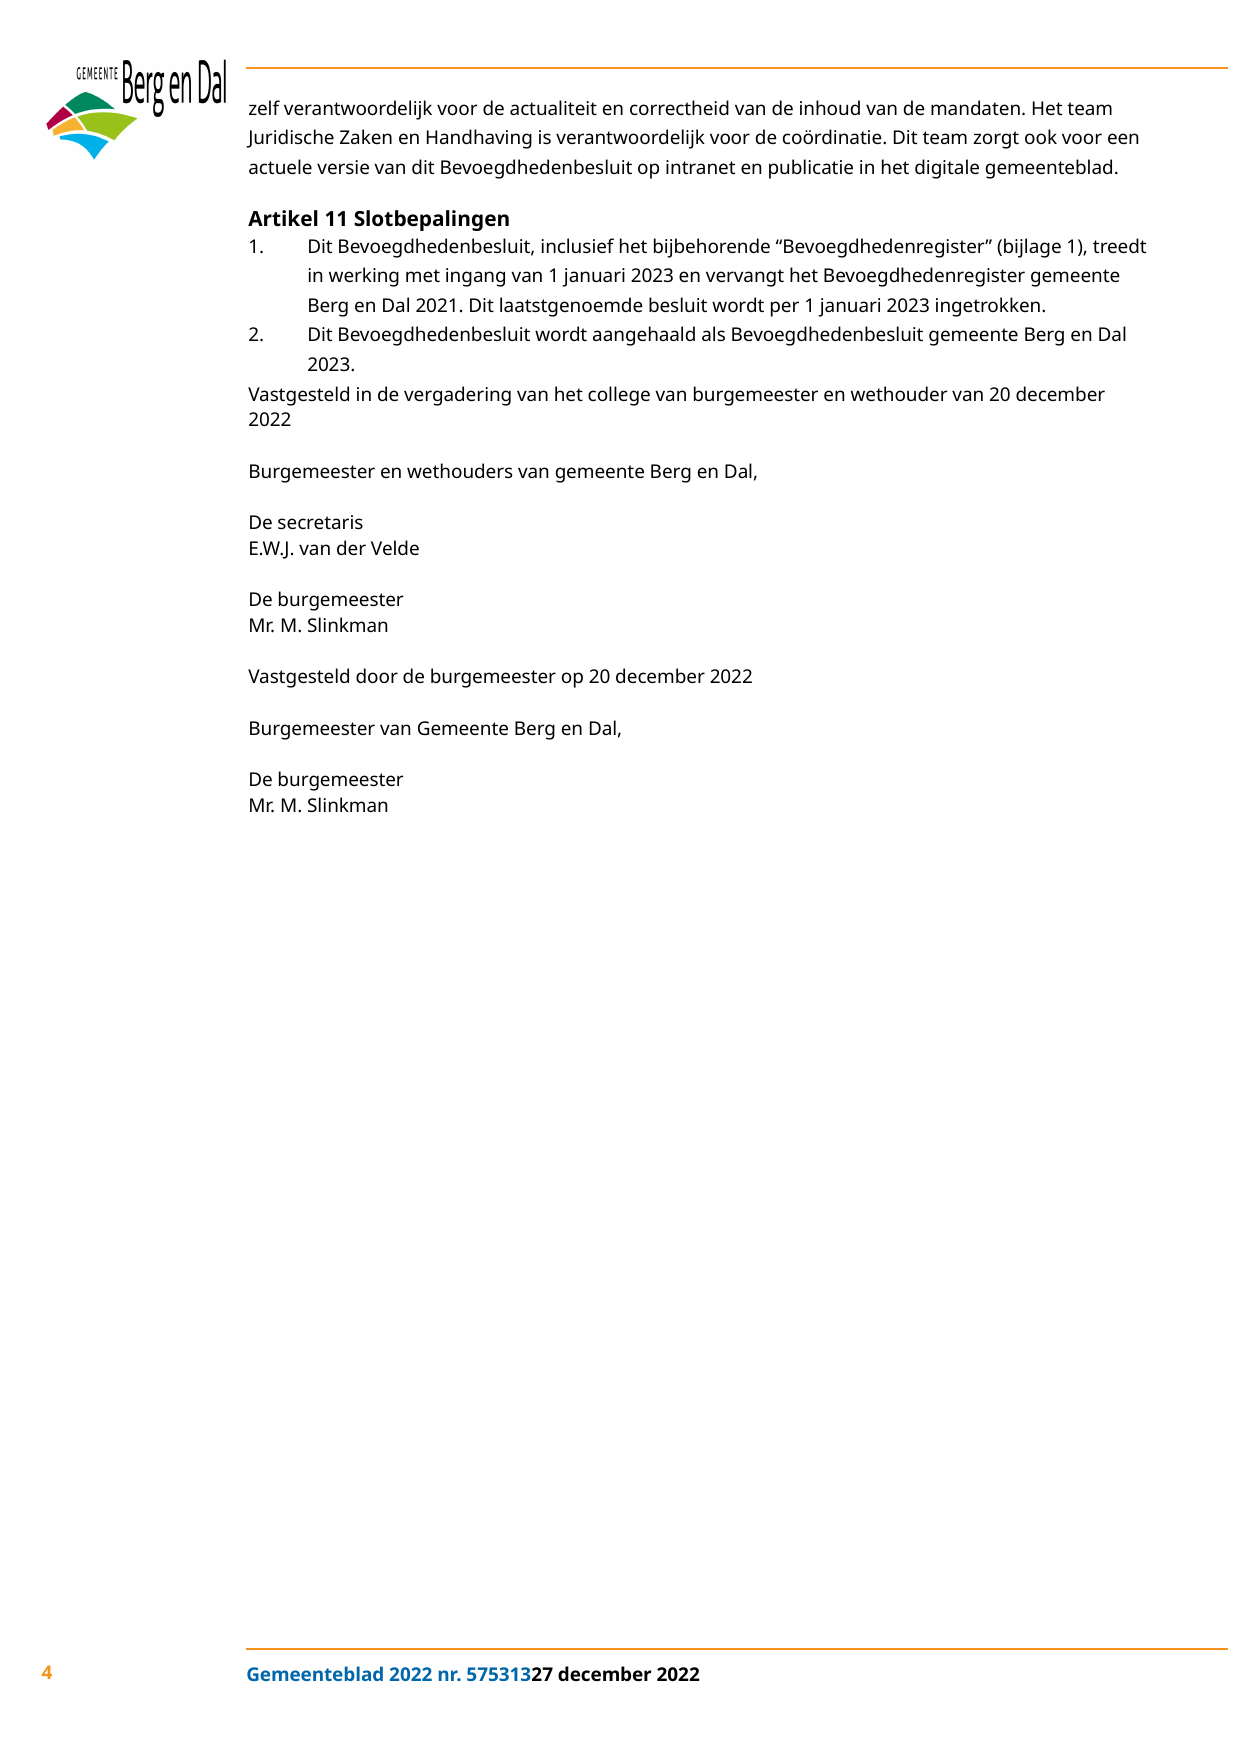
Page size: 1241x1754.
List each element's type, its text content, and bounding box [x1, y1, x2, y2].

text De burgemeester [248, 767, 1152, 792]
list Dit Bevoegdhedenbesluit, inclusief het bijbehorende “Bevoegdhedenregister” (bijlage 1), treedt in werking met ingang van 1 januari 2023 en vervangt het Bevoegdhedenregister gemeente Berg en Dal 2021. Dit laatstgenoemde besluit wordt per 1 januari 2023 ingetrokken. [248, 233, 1152, 318]
text E.W.J. van der Velde [248, 535, 1152, 561]
picture [41, 47, 231, 172]
text De burgemeester [248, 587, 1152, 612]
text Vastgesteld door de burgemeester op 20 december 2022 [248, 664, 1152, 689]
text Mr. M. Slinkman [248, 792, 1152, 818]
text Artikel 11 Slotbepalingen [248, 204, 1152, 233]
list Dit Bevoegdhedenbesluit wordt aangehaald als Bevoegdhedenbesluit gemeente Berg en Dal 2023. [248, 322, 1152, 377]
text zelf verantwoordelijk voor de actualiteit en correctheid van de inhoud van de mandaten. Het team Juridische Zaken en Handhaving is verantwoordelijk voor de coördinatie. Dit team zorgt ook voor een actuele versie van dit Bevoegdhedenbesluit op intranet en publicatie in het digitale gemeenteblad. [248, 95, 1152, 180]
text Burgemeester van Gemeente Berg en Dal, [248, 715, 1152, 741]
text Mr. M. Slinkman [248, 612, 1152, 638]
text De secretaris [248, 509, 1152, 535]
text Vastgesteld in de vergadering van het college van burgemeester en wethouder van 20 december 2022 [248, 381, 1152, 432]
text Burgemeester en wethouders van gemeente Berg en Dal, [248, 458, 1152, 484]
